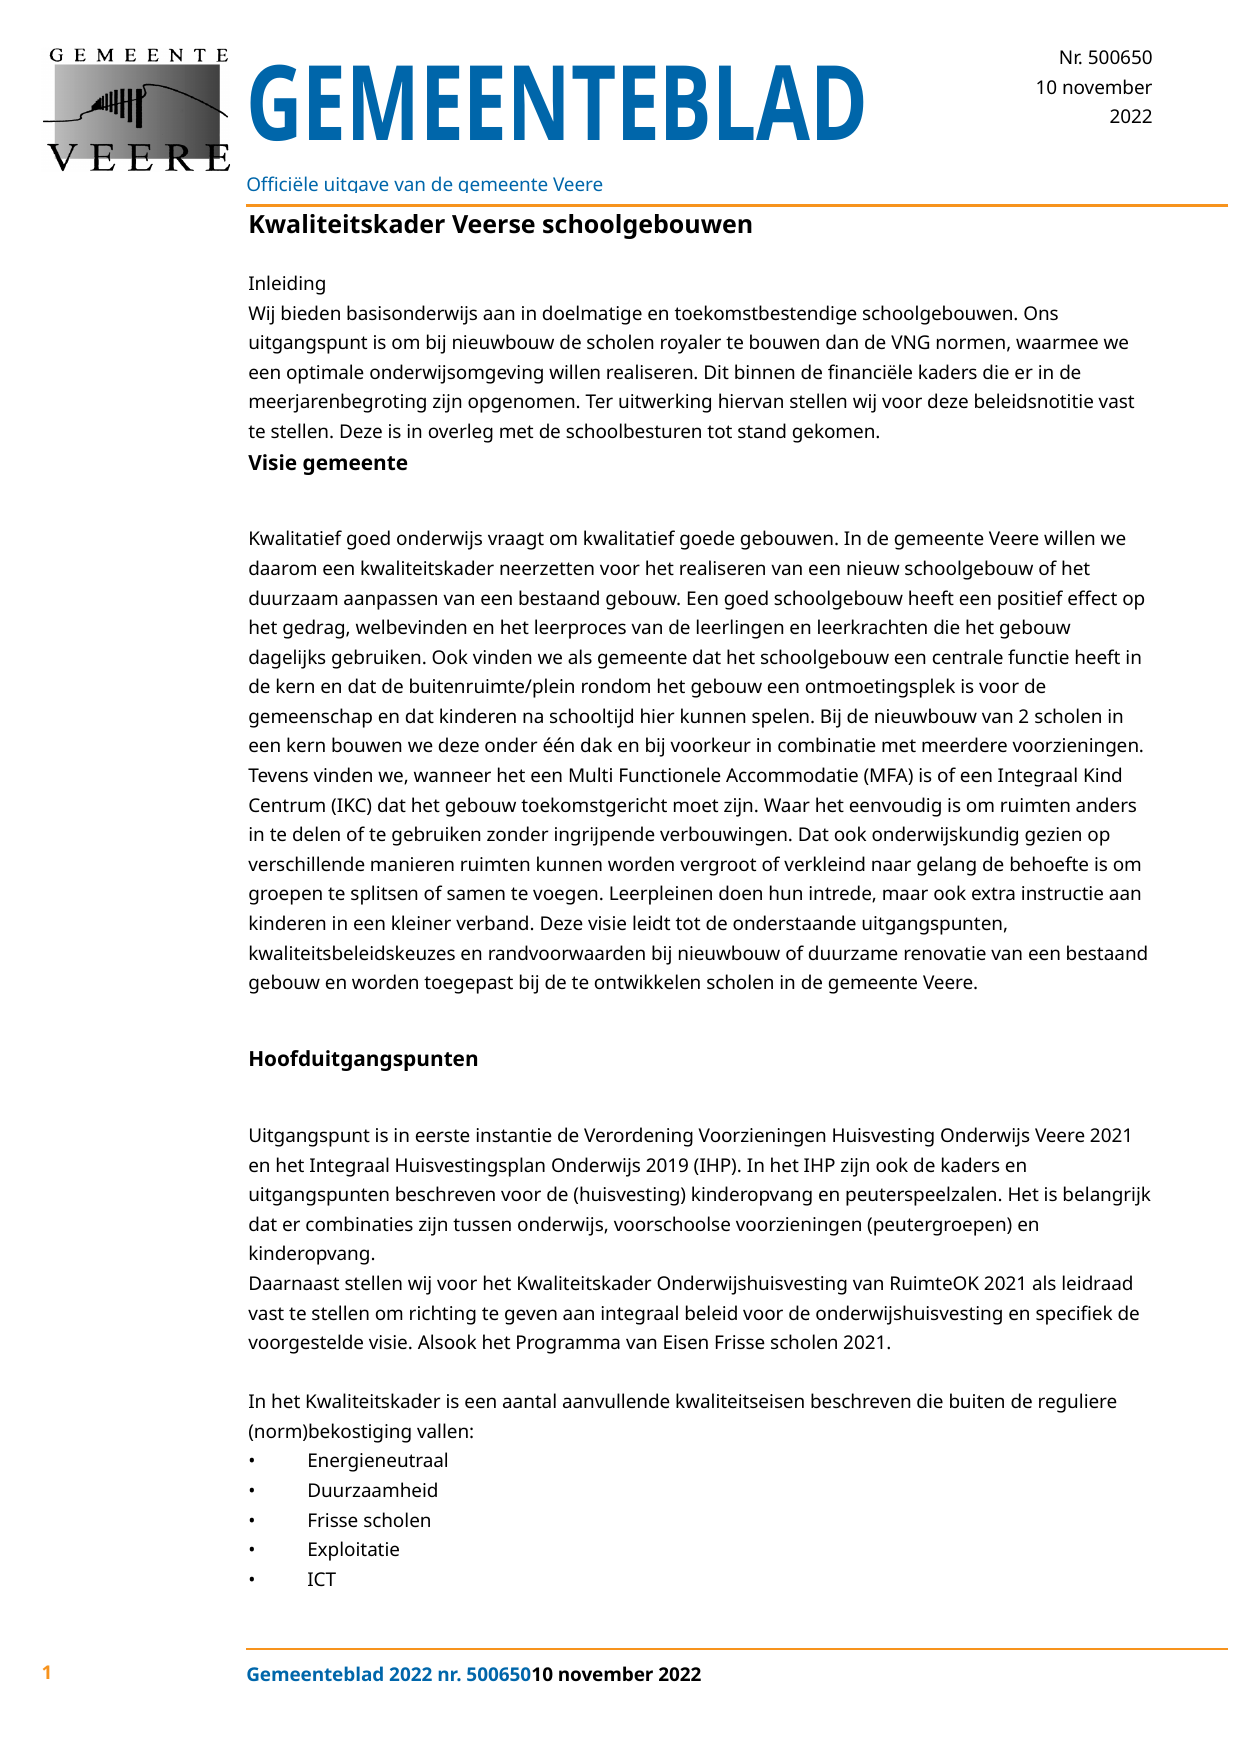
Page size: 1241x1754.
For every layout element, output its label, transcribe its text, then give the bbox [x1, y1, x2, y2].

text In het Kwaliteitskader is een aantal aanvullende kwaliteitseisen beschreven die buiten de reguliere (norm)bekostiging vallen: [248, 1388, 1152, 1444]
text Hoofduitgangspunten [248, 1044, 1152, 1073]
picture [41, 47, 231, 172]
list Energieneutraal [248, 1448, 1152, 1473]
text Inleiding [248, 270, 1152, 296]
text Uitgangspunt is in eerste instantie de Verordening Voorzieningen Huisvesting Onderwijs Veere 2021 en het Integraal Huisvestingsplan Onderwijs 2019 (IHP). In het IHP zijn ook de kaders en uitgangspunten beschreven voor de (huisvesting) kinderopvang en peuterspeelzalen. Het is belangrijk dat er combinaties zijn tussen onderwijs, voorschoolse voorzieningen (peutergroepen) en kinderopvang. [248, 1122, 1152, 1266]
text Kwaliteitskader Veerse schoolgebouwen [248, 207, 1152, 241]
text Kwalitatief goed onderwijs vraagt om kwalitatief goede gebouwen. In de gemeente Veere willen we daarom een kwaliteitskader neerzetten voor het realiseren van een nieuw schoolgebouw of het duurzaam aanpassen van een bestaand gebouw. Een goed schoolgebouw heeft een positief effect op het gedrag, welbevinden en het leerproces van de leerlingen en leerkrachten die het gebouw dagelijks gebruiken. Ook vinden we als gemeente dat het schoolgebouw een centrale functie heeft in de kern en dat de buitenruimte/plein rondom het gebouw een ontmoetingsplek is voor de gemeenschap en dat kinderen na schooltijd hier kunnen spelen. Bij de nieuwbouw van 2 scholen in een kern bouwen we deze onder één dak en bij voorkeur in combinatie met meerdere voorzieningen. Tevens vinden we, wanneer het een Multi Functionele Accommodatie (MFA) is of een Integraal Kind Centrum (IKC) dat het gebouw toekomstgericht moet zijn. Waar het eenvoudig is om ruimten anders in te delen of te gebruiken zonder ingrijpende verbouwingen. Dat ook onderwijskundig gezien op verschillende manieren ruimten kunnen worden vergroot of verkleind naar gelang de behoefte is om groepen te splitsen of samen te voegen. Leerpleinen doen hun intrede, maar ook extra instructie aan kinderen in een kleiner verband. Deze visie leidt tot de onderstaande uitgangspunten, kwaliteitsbeleidskeuzes en randvoorwaarden bij nieuwbouw of duurzame renovatie van een bestaand gebouw en worden toegepast bij de te ontwikkelen scholen in de gemeente Veere. [248, 526, 1152, 995]
text Visie gemeente [248, 448, 1152, 476]
text Wij bieden basisonderwijs aan in doelmatige en toekomstbestendige schoolgebouwen. Ons uitgangspunt is om bij nieuwbouw de scholen royaler te bouwen dan de VNG normen, waarmee we een optimale onderwijsomgeving willen realiseren. Dit binnen de financiële kaders die er in de meerjarenbegroting zijn opgenomen. Ter uitwerking hiervan stellen wij voor deze beleidsnotitie vast te stellen. Deze is in overleg met de schoolbesturen tot stand gekomen. [248, 300, 1152, 444]
text Daarnaast stellen wij voor het Kwaliteitskader Onderwijshuisvesting van RuimteOK 2021 als leidraad vast te stellen om richting te geven aan integraal beleid voor de onderwijshuisvesting en specifiek de voorgestelde visie. Alsook het Programma van Eisen Frisse scholen 2021. [248, 1270, 1152, 1355]
list Frisse scholen [248, 1507, 1152, 1532]
list Exploitatie [248, 1536, 1152, 1562]
list ICT [248, 1566, 1152, 1592]
list Duurzaamheid [248, 1477, 1152, 1503]
